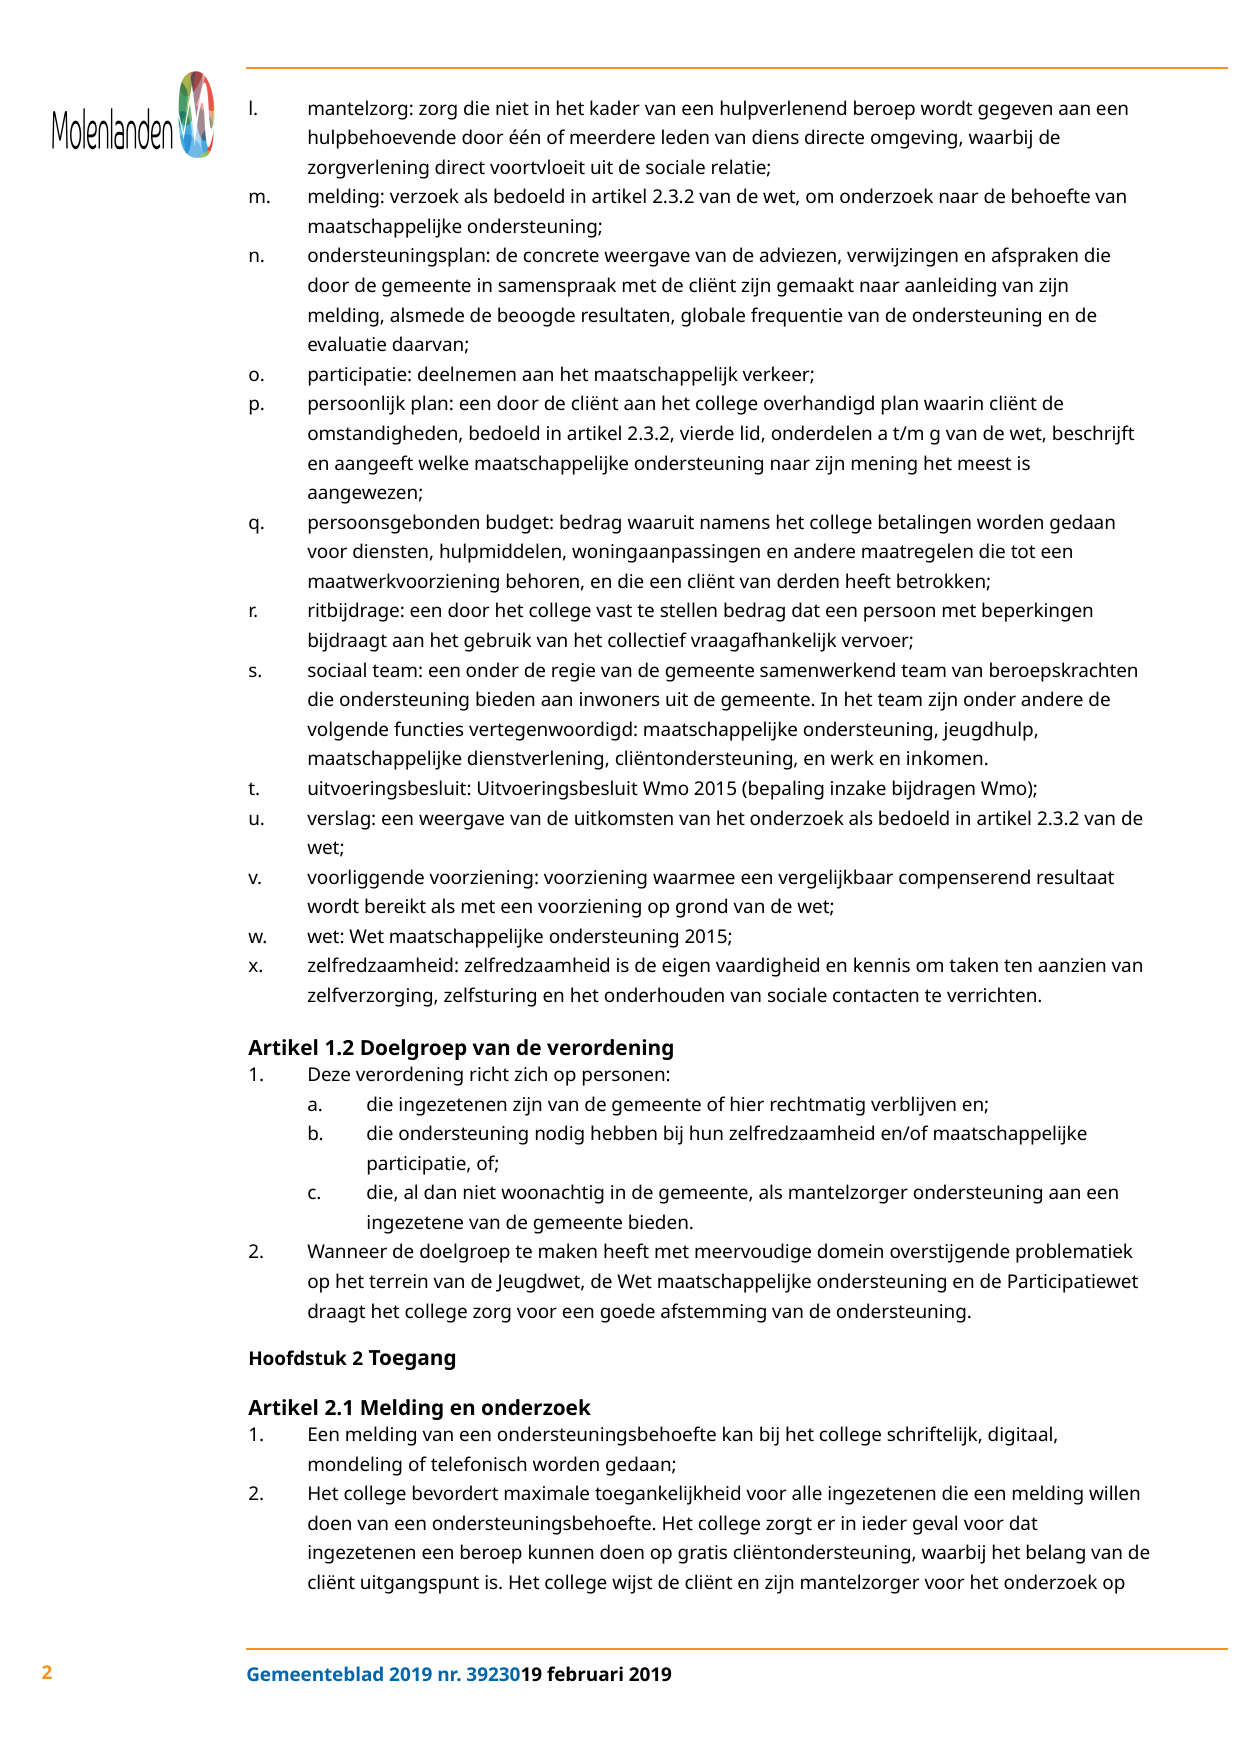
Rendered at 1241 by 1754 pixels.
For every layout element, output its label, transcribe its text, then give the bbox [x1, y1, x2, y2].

list sociaal team: een onder de regie van de gemeente samenwerkend team van beroepskrachten die ondersteuning bieden aan inwoners uit de gemeente. In het team zijn onder andere de volgende functies vertegenwoordigd: maatschappelijke ondersteuning, jeugdhulp, maatschappelijke dienstverlening, cliëntondersteuning, en werk en inkomen. [248, 657, 1152, 771]
list Een melding van een ondersteuningsbehoefte kan bij het college schriftelijk, digitaal, mondeling of telefonisch worden gedaan; [248, 1421, 1152, 1476]
picture [41, 47, 231, 172]
list wet: Wet maatschappelijke ondersteuning 2015; [248, 923, 1152, 949]
list participatie: deelnemen aan het maatschappelijk verkeer; [248, 361, 1152, 387]
list verslag: een weergave van de uitkomsten van het onderzoek als bedoeld in artikel 2.3.2 van de wet; [248, 805, 1152, 860]
list voorliggende voorziening: voorziening waarmee een vergelijkbaar compenserend resultaat wordt bereikt als met een voorziening op grond van de wet; [248, 864, 1152, 919]
text Artikel 1.2 Doelgroep van de verordening [248, 1033, 1152, 1061]
list zelfredzaamheid: zelfredzaamheid is de eigen vaardigheid en kennis om taken ten aanzien van zelfverzorging, zelfsturing en het onderhouden van sociale contacten te verrichten. [248, 953, 1152, 1008]
list persoonsgebonden budget: bedrag waaruit namens het college betalingen worden gedaan voor diensten, hulpmiddelen, woningaanpassingen en andere maatregelen die tot een maatwerkvoorziening behoren, en die een cliënt van derden heeft betrokken; [248, 509, 1152, 594]
list mantelzorg: zorg die niet in het kader van een hulpverlenend beroep wordt gegeven aan een hulpbehoevende door één of meerdere leden van diens directe omgeving, waarbij de zorgverlening direct voortvloeit uit de sociale relatie; [248, 95, 1152, 180]
list uitvoeringsbesluit: Uitvoeringsbesluit Wmo 2015 (bepaling inzake bijdragen Wmo); [248, 775, 1152, 801]
text Artikel 2.1 Melding en onderzoek [248, 1393, 1152, 1421]
list ritbijdrage: een door het college vast te stellen bedrag dat een persoon met beperkingen bijdraagt aan het gebruik van het collectief vraagafhankelijk vervoer; [248, 598, 1152, 653]
list melding: verzoek als bedoeld in artikel 2.3.2 van de wet, om onderzoek naar de behoefte van maatschappelijke ondersteuning; [248, 183, 1152, 239]
text Hoofdstuk 2 Toegang [248, 1343, 1152, 1372]
list Het college bevordert maximale toegankelijkheid voor alle ingezetenen die een melding willen doen van een ondersteuningsbehoefte. Het college zorgt er in ieder geval voor dat ingezetenen een beroep kunnen doen op gratis cliëntondersteuning, waarbij het belang van de cliënt uitgangspunt is. Het college wijst de cliënt en zijn mantelzorger voor het onderzoek op [248, 1480, 1152, 1595]
list ondersteuningsplan: de concrete weergave van de adviezen, verwijzingen en afspraken die door de gemeente in samenspraak met de cliënt zijn gemaakt naar aanleiding van zijn melding, alsmede de beoogde resultaten, globale frequentie van de ondersteuning en de evaluatie daarvan; [248, 243, 1152, 357]
list Deze verordening richt zich op personen: [248, 1061, 1152, 1087]
list persoonlijk plan: een door de cliënt aan het college overhandigd plan waarin cliënt de omstandigheden, bedoeld in artikel 2.3.2, vierde lid, onderdelen a t/m g van de wet, beschrijft en aangeeft welke maatschappelijke ondersteuning naar zijn mening het meest is aangewezen; [248, 391, 1152, 505]
list Wanneer de doelgroep te maken heeft met meervoudige domein overstijgende problematiek op het terrein van de Jeugdwet, de Wet maatschappelijke ondersteuning en de Participatiewet draagt het college zorg voor een goede afstemming van de ondersteuning. [248, 1239, 1152, 1323]
list die ondersteuning nodig hebben bij hun zelfredzaamheid en/of maatschappelijke participatie, of; [307, 1120, 1152, 1176]
list die, al dan niet woonachtig in de gemeente, als mantelzorger ondersteuning aan een ingezetene van de gemeente bieden. [307, 1179, 1152, 1235]
list die ingezetenen zijn van de gemeente of hier rechtmatig verblijven en; [307, 1091, 1152, 1116]
